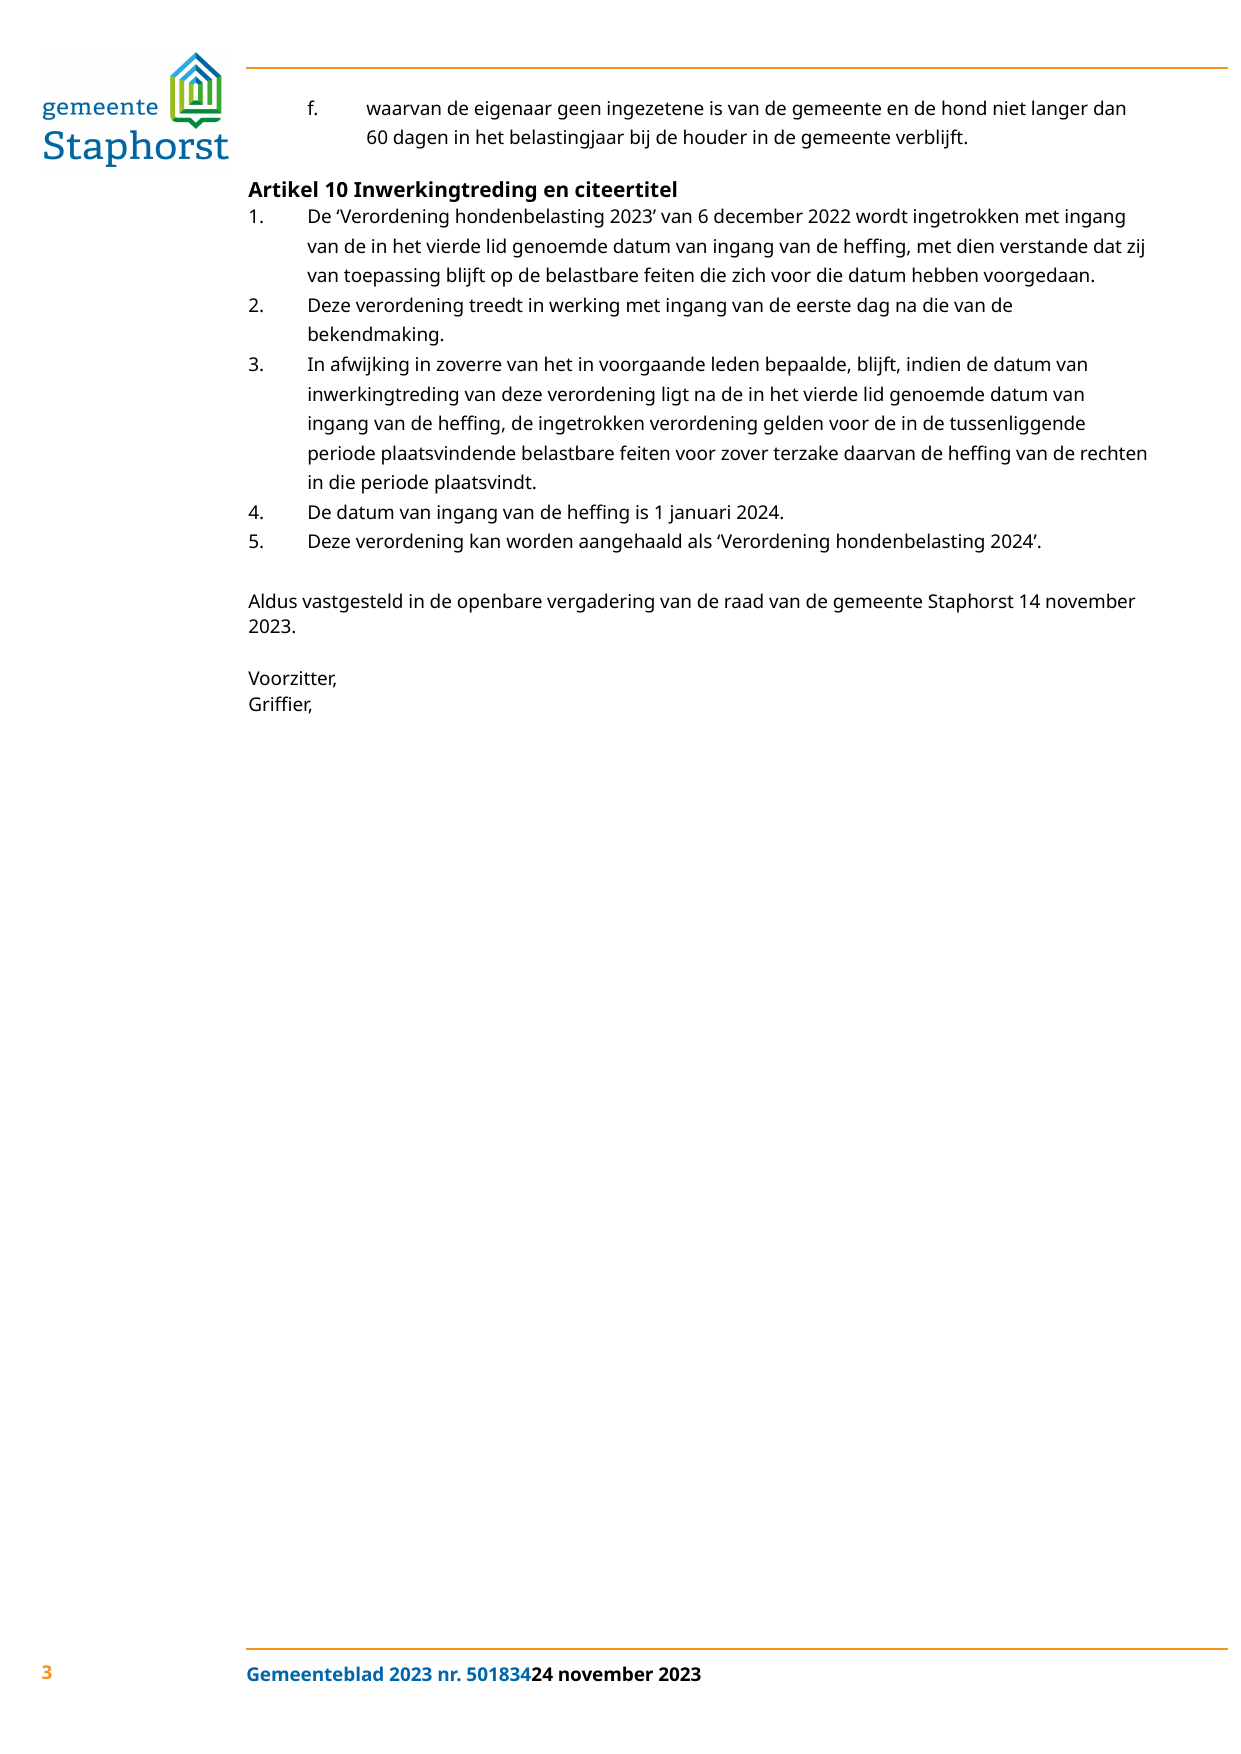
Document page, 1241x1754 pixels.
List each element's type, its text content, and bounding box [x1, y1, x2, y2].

list In afwijking in zoverre van het in voorgaande leden bepaalde, blijft, indien de datum van inwerkingtreding van deze verordening ligt na de in het vierde lid genoemde datum van ingang van de heffing, de ingetrokken verordening gelden voor de in de tussenliggende periode plaatsvindende belastbare feiten voor zover terzake daarvan de heffing van de rechten in die periode plaatsvindt. [248, 351, 1152, 495]
list Deze verordening treedt in werking met ingang van de eerste dag na die van de bekendmaking. [248, 292, 1152, 347]
text Griffier, [248, 691, 1152, 716]
picture [41, 47, 231, 172]
list De datum van ingang van de heffing is 1 januari 2024. [248, 499, 1152, 525]
list waarvan de eigenaar geen ingezetene is van de gemeente en de hond niet langer dan 60 dagen in het belastingjaar bij de houder in de gemeente verblijft. [307, 95, 1152, 150]
list De ‘Verordening hondenbelasting 2023’ van 6 december 2022 wordt ingetrokken met ingang van de in het vierde lid genoemde datum van ingang van de heffing, met dien verstande dat zij van toepassing blijft op de belastbare feiten die zich voor die datum hebben voorgedaan. [248, 203, 1152, 288]
text Aldus vastgesteld in de openbare vergadering van de raad van de gemeente Staphorst 14 november 2023. [248, 588, 1152, 639]
list Deze verordening kan worden aangehaald als ‘Verordening hondenbelasting 2024’. [248, 529, 1152, 554]
text Voorzitter, [248, 665, 1152, 691]
text Artikel 10 Inwerkingtreding en citeertitel [248, 175, 1152, 203]
